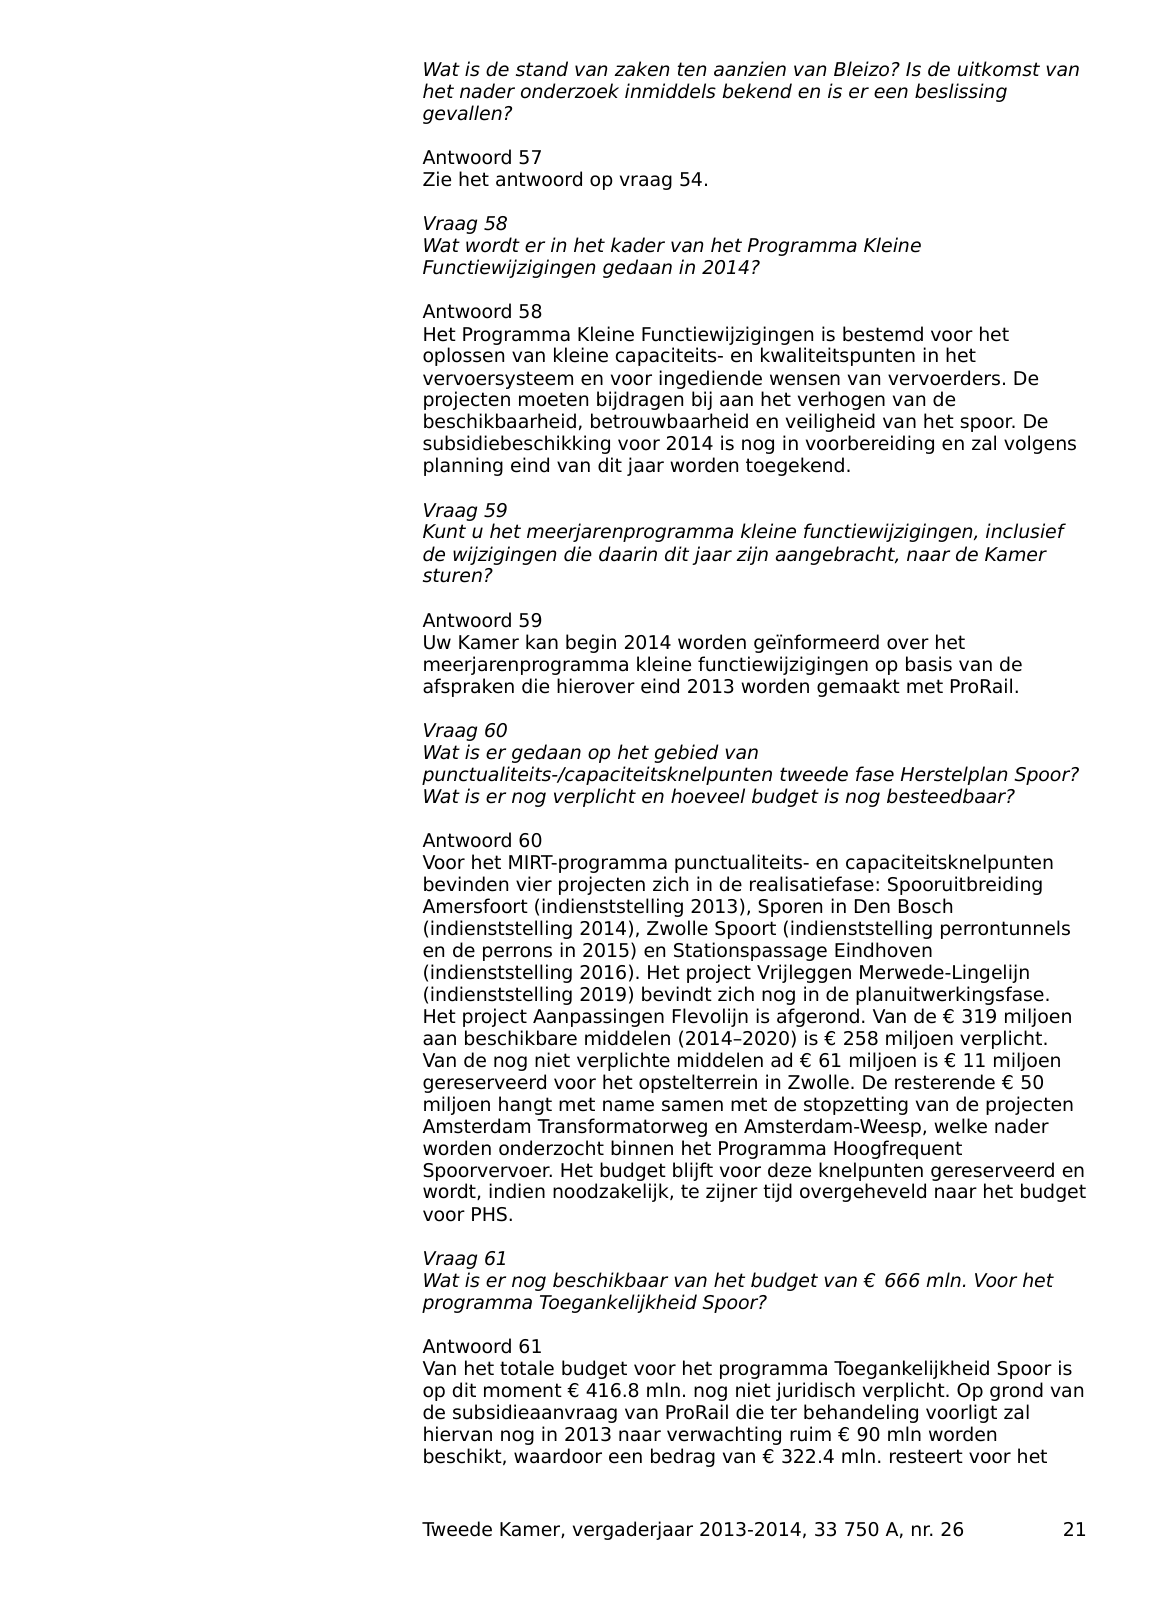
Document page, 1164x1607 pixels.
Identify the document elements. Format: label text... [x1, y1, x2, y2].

text Vraag 60 [422, 720, 1087, 742]
text Antwoord 57 [422, 147, 1087, 169]
text Het Programma Kleine Functiewijzigingen is bestemd voor het oplossen van kleine capaciteits- en kwaliteitspunten in het vervoersysteem en voor ingediende wensen van vervoerders. De projecten moeten bijdragen bij aan het verhogen van de beschikbaarheid, betrouwbaarheid en veiligheid van het spoor. De subsidiebeschikking voor 2014 is nog in voorbereiding en zal volgens planning eind van dit jaar worden toegekend. [422, 323, 1087, 477]
text Antwoord 60 [422, 830, 1087, 852]
text Wat is de stand van zaken ten aanzien van Bleizo? Is de uitkomst van het nader onderzoek inmiddels bekend en is er een beslissing gevallen? [422, 59, 1087, 125]
text Van het totale budget voor het programma Toegankelijkheid Spoor is op dit moment € 416.8 mln. nog niet juridisch verplicht. Op grond van de subsidieaanvraag van ProRail die ter behandeling voorligt zal hiervan nog in 2013 naar verwachting ruim € 90 mln worden beschikt, waardoor een bedrag van € 322.4 mln. resteert voor het [422, 1358, 1087, 1468]
text Wat is er gedaan op het gebied van punctualiteits-/capaciteitsknelpunten tweede fase Herstelplan Spoor? Wat is er nog verplicht en hoeveel budget is nog besteedbaar? [422, 742, 1087, 808]
text Vraag 58 [422, 213, 1087, 235]
text Uw Kamer kan begin 2014 worden geïnformeerd over het meerjarenprogramma kleine functiewijzigingen op basis van de afspraken die hierover eind 2013 worden gemaakt met ProRail. [422, 632, 1087, 697]
text Antwoord 59 [422, 609, 1087, 632]
text Wat is er nog beschikbaar van het budget van € 666 mln. Voor het programma Toegankelijkheid Spoor? [422, 1269, 1087, 1313]
text Antwoord 61 [422, 1336, 1087, 1358]
text Antwoord 58 [422, 301, 1087, 323]
text Vraag 59 [422, 499, 1087, 521]
text Kunt u het meerjarenprogramma kleine functiewijzigingen, inclusief de wijzigingen die daarin dit jaar zijn aangebracht, naar de Kamer sturen? [422, 521, 1087, 587]
text Wat wordt er in het kader van het Programma Kleine Functiewijzigingen gedaan in 2014? [422, 235, 1087, 279]
text Voor het MIRT-programma punctualiteits- en capaciteitsknelpunten bevinden vier projecten zich in de realisatiefase: Spooruitbreiding Amersfoort (indienststelling 2013), Sporen in Den Bosch (indienststelling 2014), Zwolle Spoort (indienststelling perrontunnels en de perrons in 2015) en Stationspassage Eindhoven (indienststelling 2016). Het project Vrijleggen Merwede-Lingelijn (indienststelling 2019) bevindt zich nog in de planuitwerkingsfase. Het project Aanpassingen Flevolijn is afgerond. Van de € 319 miljoen aan beschikbare middelen (2014–2020) is € 258 miljoen verplicht. Van de nog niet verplichte middelen ad € 61 miljoen is € 11 miljoen gereserveerd voor het opstelterrein in Zwolle. De resterende € 50 miljoen hangt met name samen met de stopzetting van de projecten Amsterdam Transformatorweg en Amsterdam-Weesp, welke nader worden onderzocht binnen het Programma Hoogfrequent Spoorvervoer. Het budget blijft voor deze knelpunten gereserveerd en wordt, indien noodzakelijk, te zijner tijd overgeheveld naar het budget voor PHS. [422, 852, 1087, 1225]
text Vraag 61 [422, 1248, 1087, 1269]
text Zie het antwoord op vraag 54. [422, 169, 1087, 191]
